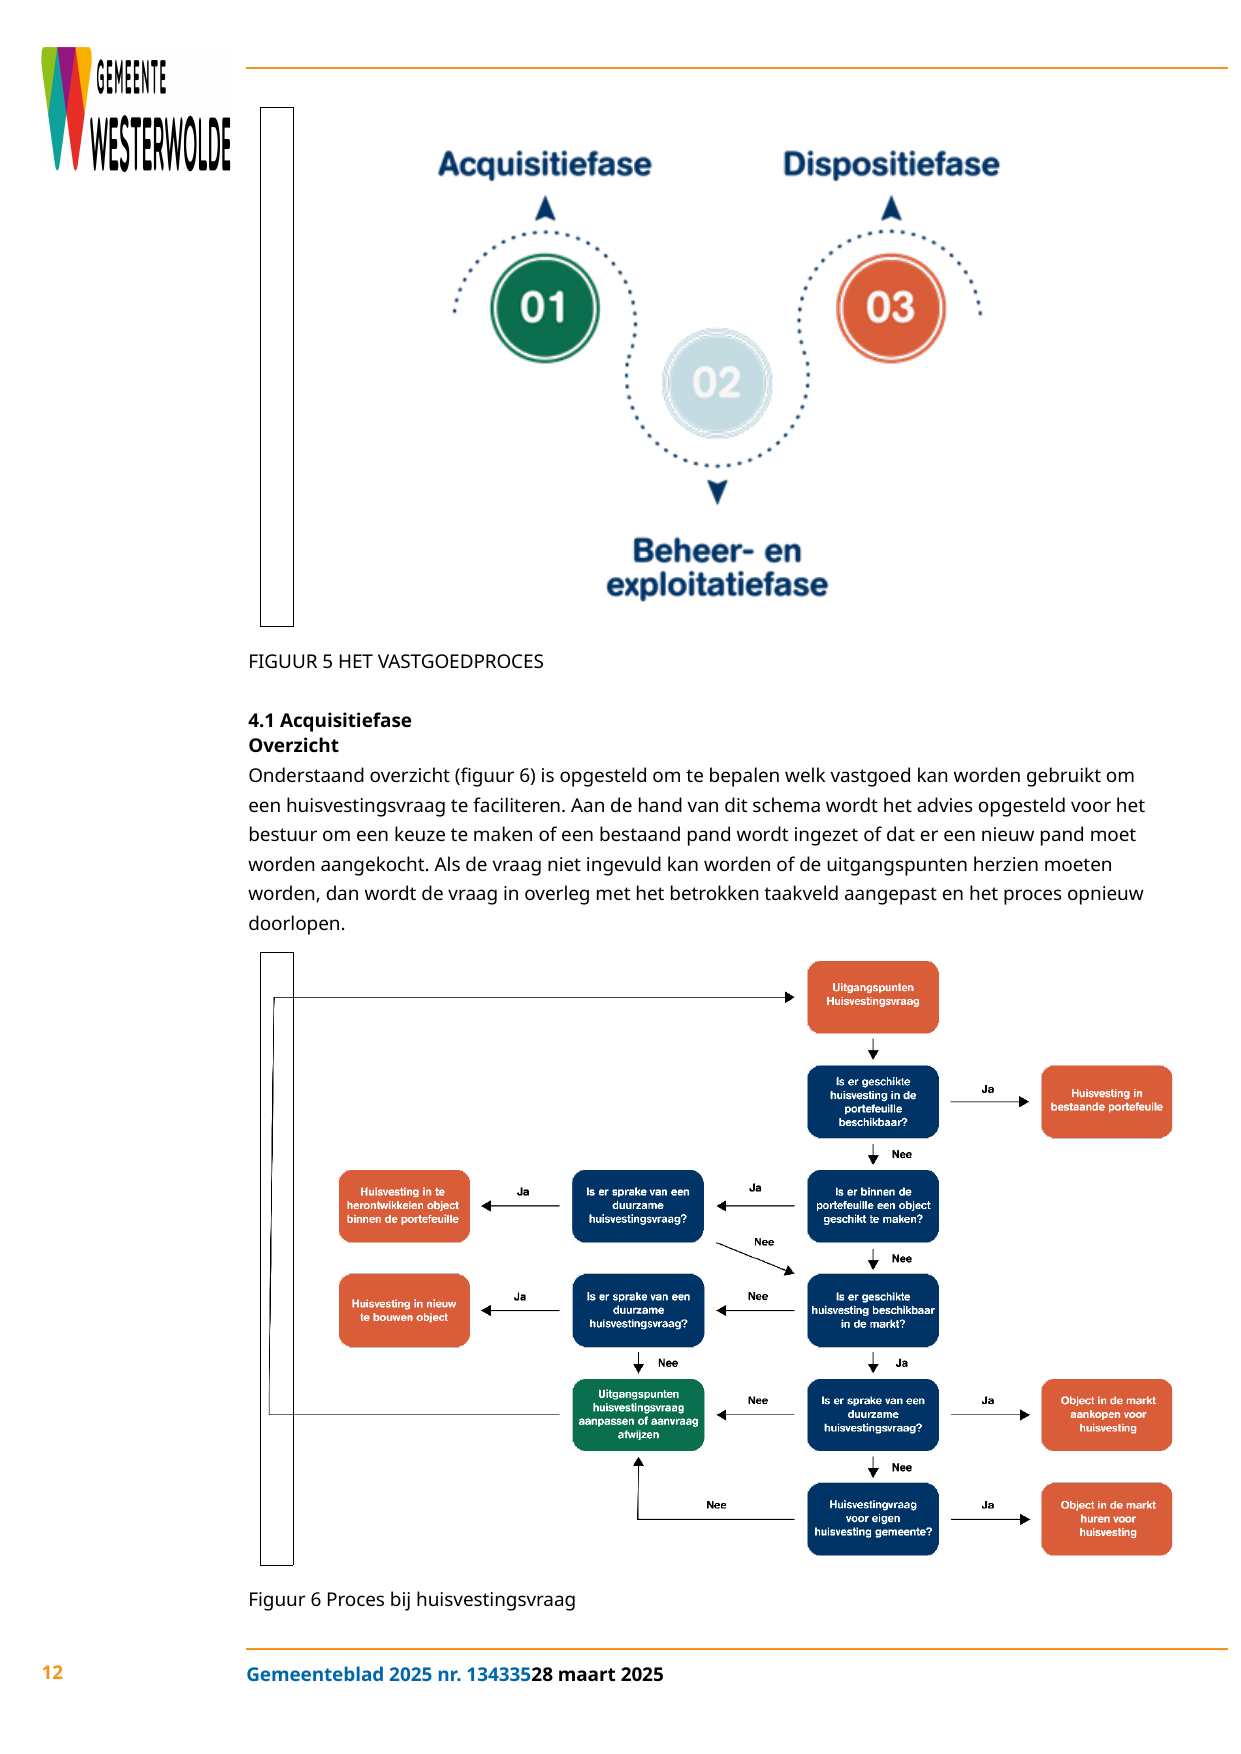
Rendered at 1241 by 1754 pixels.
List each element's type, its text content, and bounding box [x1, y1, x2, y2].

picture [268, 115, 1173, 618]
text FIGUUR 5 HET VASTGOEDPROCES [248, 648, 1152, 673]
picture [41, 47, 231, 172]
picture [268, 960, 1173, 1556]
text Figuur 6 Proces bij huisvestingsvraag [248, 1586, 1152, 1612]
text Onderstaand overzicht (figuur 6) is opgesteld om te bepalen welk vastgoed kan worden gebruikt om een huisvestingsvraag te faciliteren. Aan de hand van dit schema wordt het advies opgesteld voor het bestuur om een keuze te maken of een bestaand pand wordt ingezet of dat er een nieuw pand moet worden aangekocht. Als de vraag niet ingevuld kan worden of de uitgangspunten herzien moeten worden, dan wordt de vraag in overleg met het betrokken taakveld aangepast en het proces opnieuw doorlopen. [248, 762, 1152, 936]
text Overzicht [248, 733, 1152, 758]
text 4.1 Acquisitiefase [248, 707, 1152, 733]
